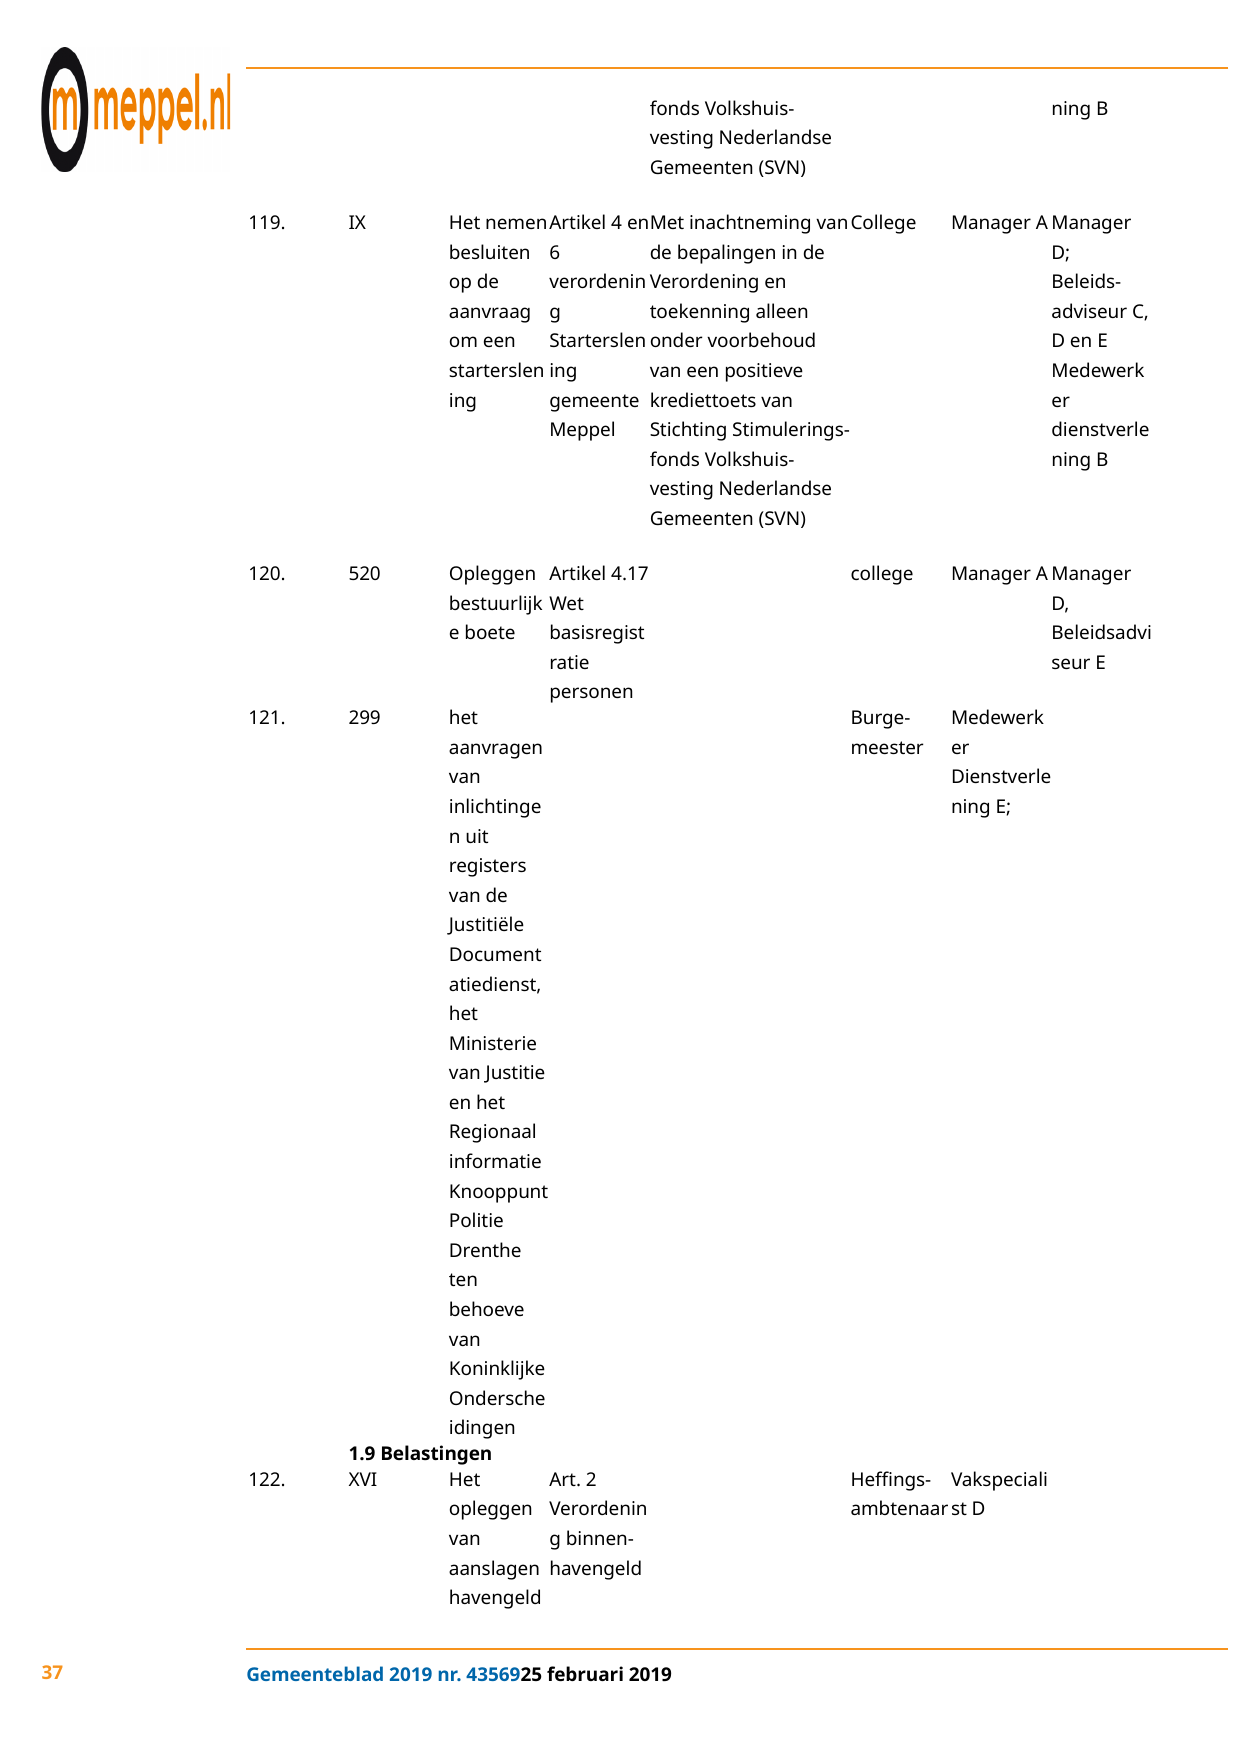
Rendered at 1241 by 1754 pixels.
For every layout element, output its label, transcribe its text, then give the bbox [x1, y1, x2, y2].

table_cell Het nemen besluiten op de aanvraag om een starterslening [449, 209, 549, 560]
table_cell [951, 95, 1051, 209]
table_cell ning B [1051, 95, 1152, 209]
table_cell [650, 1466, 850, 1610]
table_cell Art. 2 Verordening binnen-havengeld [549, 1466, 649, 1610]
table_cell [650, 705, 850, 1440]
table_cell College [850, 209, 951, 560]
table_cell Manager D, Beleidsadviseur E [1051, 560, 1152, 704]
table_cell Manager D; Beleids- adviseur C, D en E Medewerker dienstverlening B [1051, 209, 1152, 560]
table_cell Medewerker Dienstverlening E; [951, 705, 1051, 1440]
table_cell [248, 95, 348, 209]
table_cell Manager A [951, 209, 1051, 560]
table_cell [549, 705, 649, 1440]
table_cell [650, 560, 850, 704]
table_cell [850, 95, 951, 209]
table_cell het aanvragen van inlichtingen uit registers van de Justitiële Documentatiedienst, het Ministerie van Justitie en het Regionaal informatie Knooppunt Politie Drenthe ten behoeve van Koninklijke Onderscheidingen [449, 705, 549, 1440]
table_cell Heffings-ambtenaar [850, 1466, 951, 1610]
table_cell [348, 95, 449, 209]
table_cell Burge-meester [850, 705, 951, 1440]
table_cell Artikel 4 en 6 verordening Starterslening gemeente Meppel [549, 209, 649, 560]
table_cell [248, 1440, 348, 1466]
table_cell 520 [348, 560, 449, 704]
table_cell 299 [348, 705, 449, 1440]
table_cell Met inachtneming van de bepalingen in de Verordening en toekenning alleen onder voorbehoud van een positieve krediettoets van Stichting Stimulerings- fonds Volkshuis- vesting Nederlandse Gemeenten (SVN) [650, 209, 850, 560]
table_cell IX [348, 209, 449, 560]
table_cell [449, 95, 549, 209]
table_cell Vakspecialist D [951, 1466, 1051, 1610]
table_cell Artikel 4.17 Wet basisregistratie personen [549, 560, 649, 704]
table_cell Manager A [951, 560, 1051, 704]
table_cell fonds Volkshuis- vesting Nederlandse Gemeenten (SVN) [650, 95, 850, 209]
table_cell 122. [248, 1466, 348, 1610]
picture [41, 47, 231, 172]
table_cell 120. [248, 560, 348, 704]
table_cell 1.9 Belastingen [348, 1440, 1152, 1466]
table_cell [1051, 705, 1152, 1440]
table_cell 119. [248, 209, 348, 560]
table_cell [549, 95, 649, 209]
table_cell Opleggen bestuurlijke boete [449, 560, 549, 704]
table_cell 121. [248, 705, 348, 1440]
table_cell [1051, 1466, 1152, 1610]
table_cell Het opleggen van aanslagen havengeld [449, 1466, 549, 1610]
table_cell XVI [348, 1466, 449, 1610]
table_cell college [850, 560, 951, 704]
